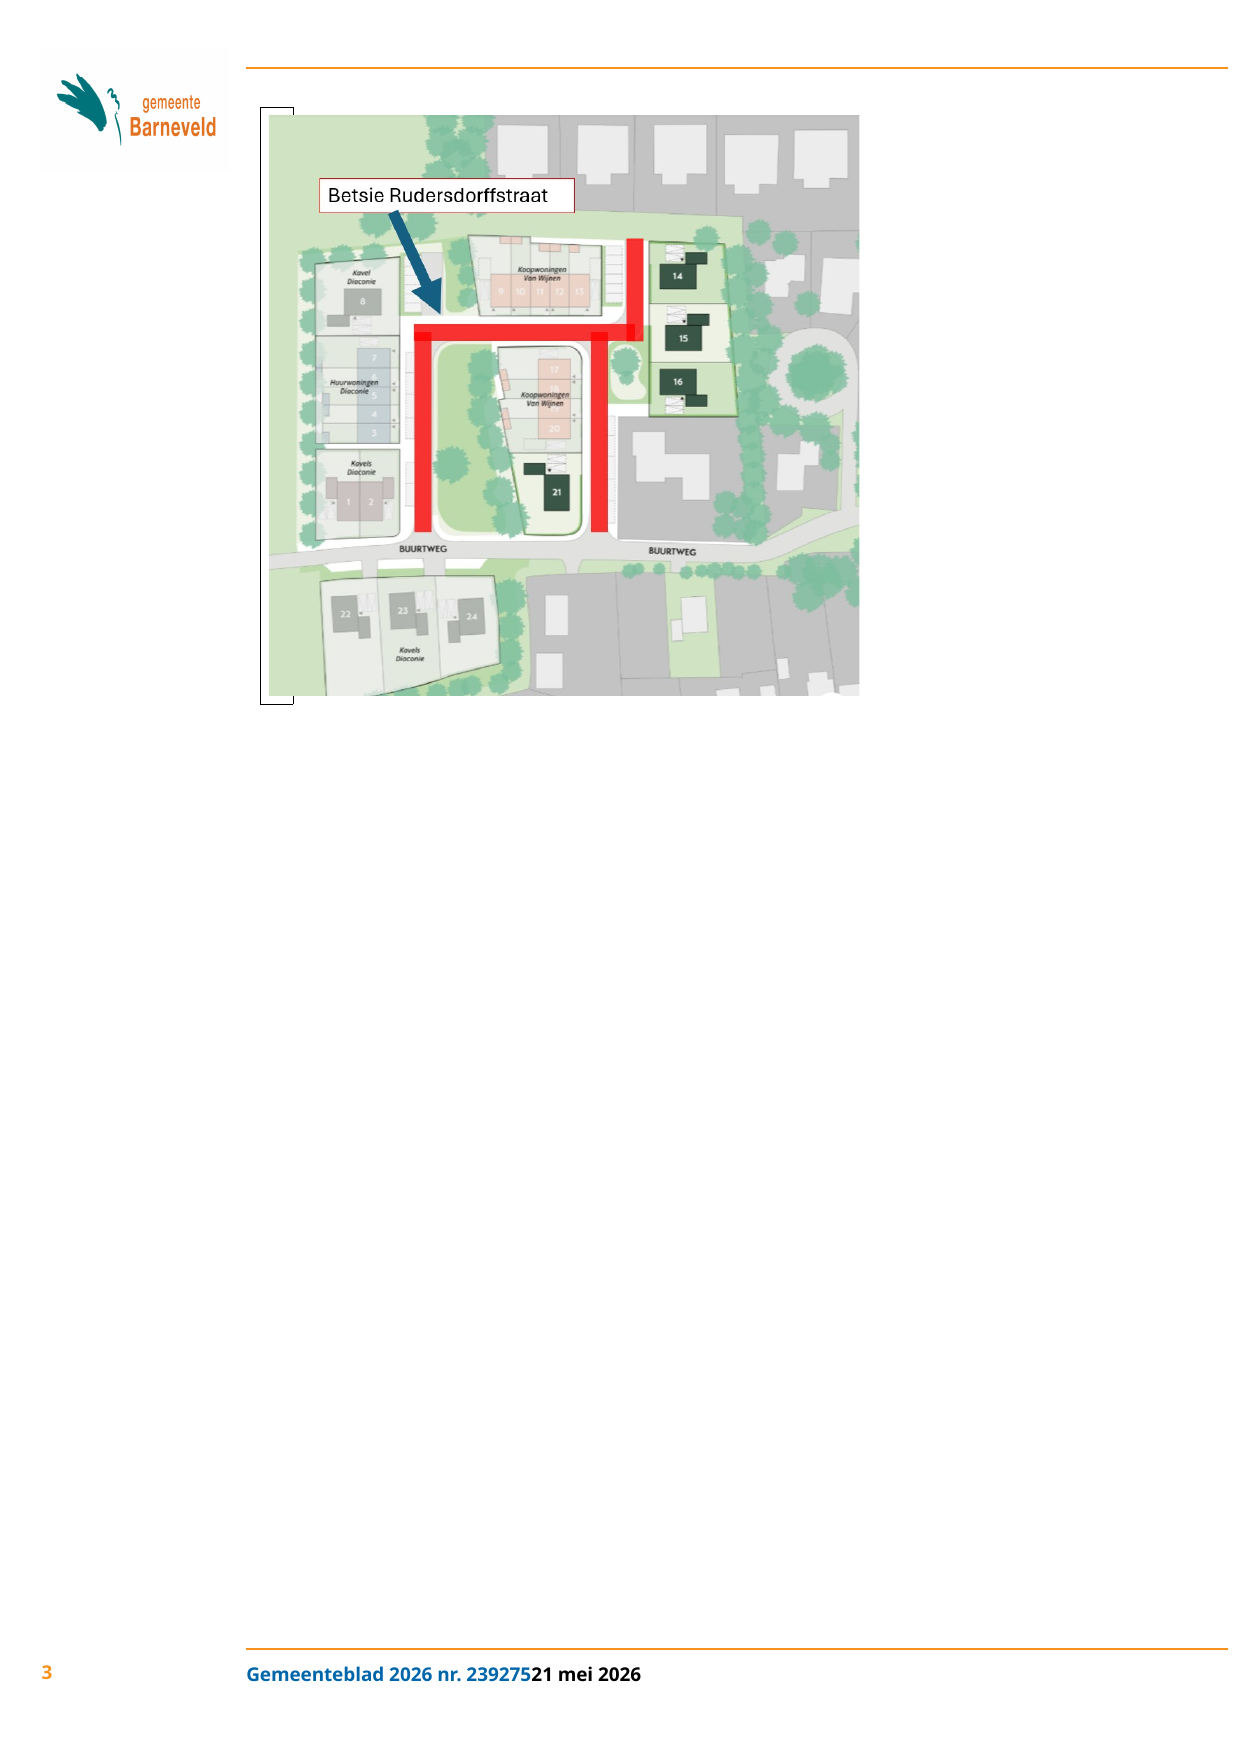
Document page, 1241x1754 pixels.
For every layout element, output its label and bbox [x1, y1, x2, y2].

picture [268, 115, 860, 696]
picture [41, 47, 231, 172]
